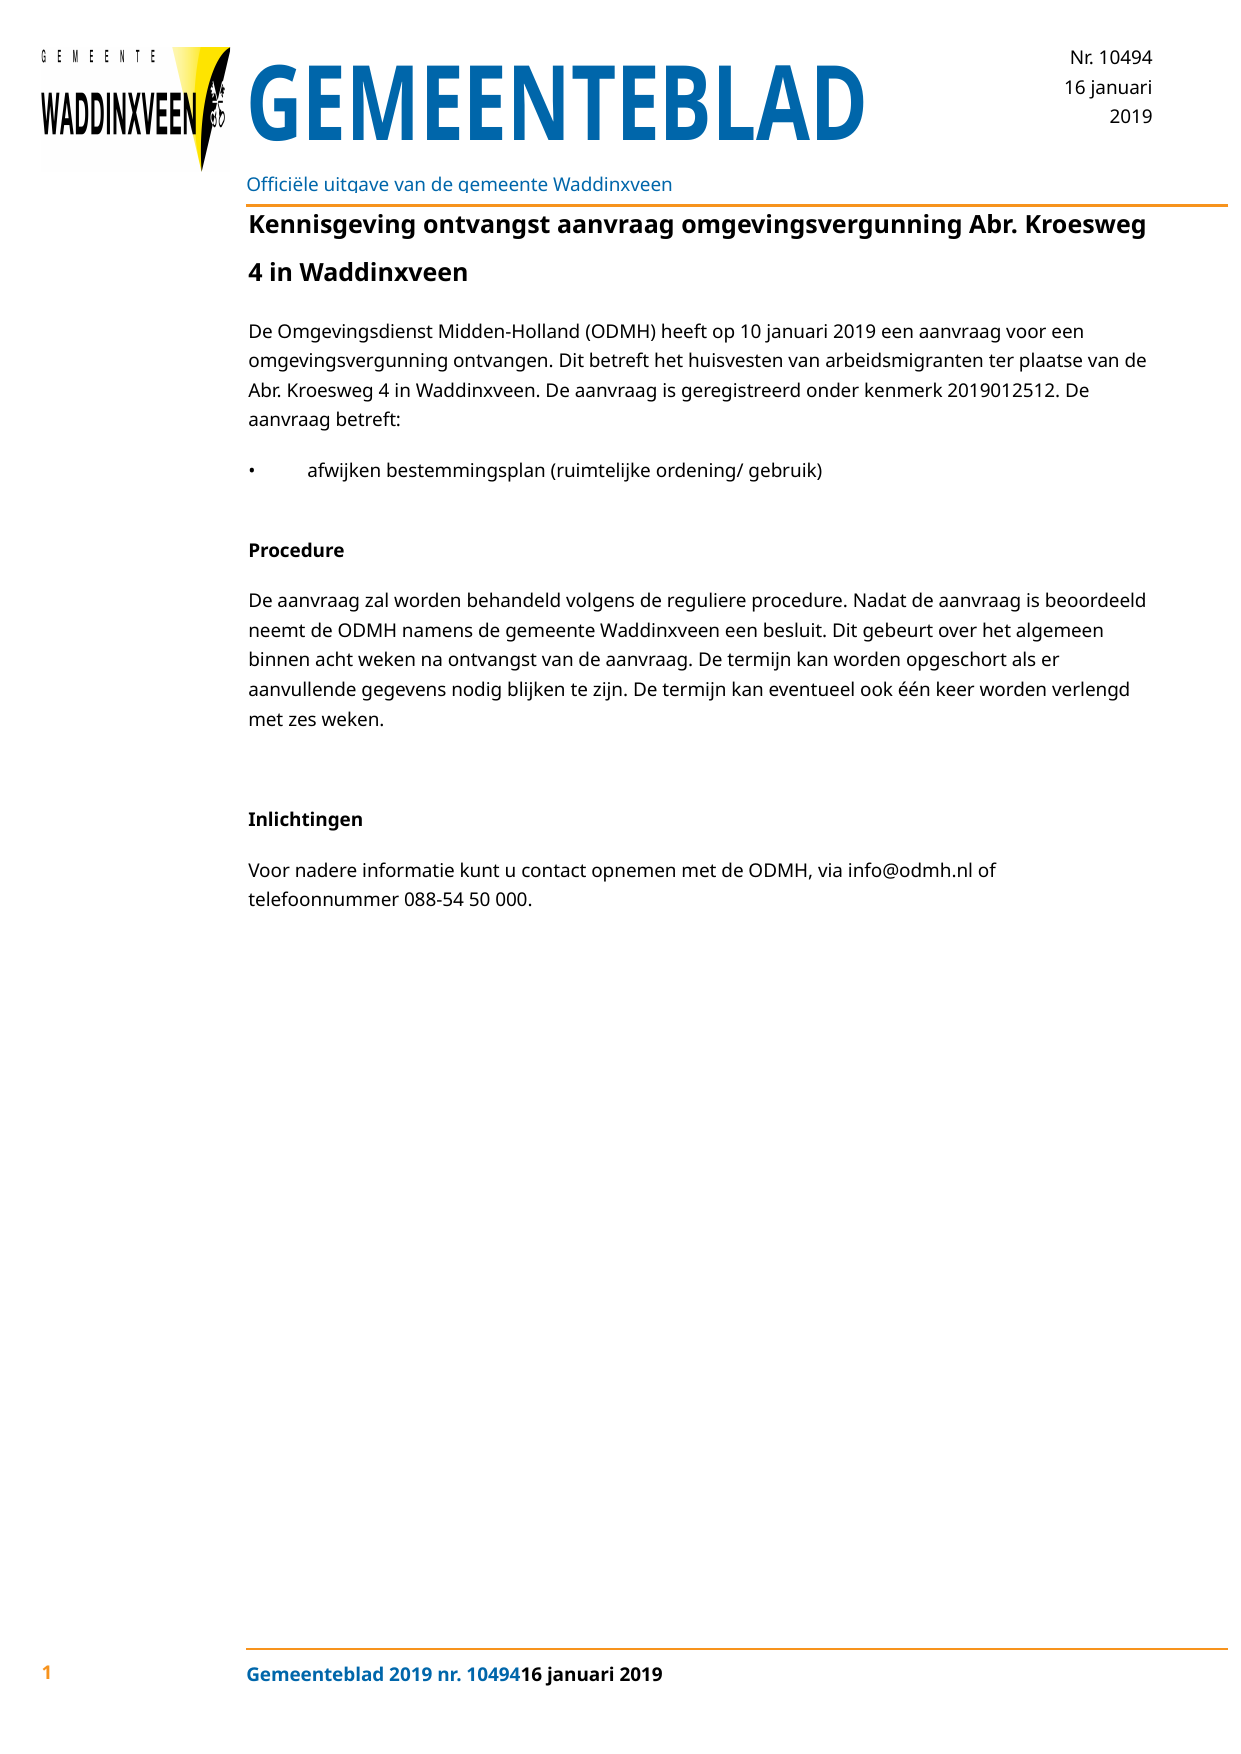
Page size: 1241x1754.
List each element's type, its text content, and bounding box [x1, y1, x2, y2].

text De aanvraag zal worden behandeld volgens de reguliere procedure. Nadat de aanvraag is beoordeeld neemt de ODMH namens de gemeente Waddinxveen een besluit. Dit gebeurt over het algemeen binnen acht weken na ontvangst van de aanvraag. De termijn kan worden opgeschort als er aanvullende gegevens nodig blijken te zijn. De termijn kan eventueel ook één keer worden verlengd met zes weken. [248, 587, 1152, 732]
picture [41, 47, 231, 172]
text Voor nadere informatie kunt u contact opnemen met de ODMH, via info@odmh.nl of telefoonnummer 088-54 50 000. [248, 857, 1152, 912]
text Kennisgeving ontvangst aanvraag omgevingsvergunning Abr. Kroesweg 4 in Waddinxveen [248, 207, 1152, 288]
text Procedure [248, 537, 1152, 563]
list afwijken bestemmingsplan (ruimtelijke ordening/ gebruik) [248, 457, 1152, 483]
text Inlichtingen [248, 807, 1152, 832]
text De Omgevingsdienst Midden-Holland (ODMH) heeft op 10 januari 2019 een aanvraag voor een omgevingsvergunning ontvangen. Dit betreft het huisvesten van arbeidsmigranten ter plaatse van de Abr. Kroesweg 4 in Waddinxveen. De aanvraag is geregistreerd onder kenmerk 2019012512. De aanvraag betreft: [248, 318, 1152, 432]
